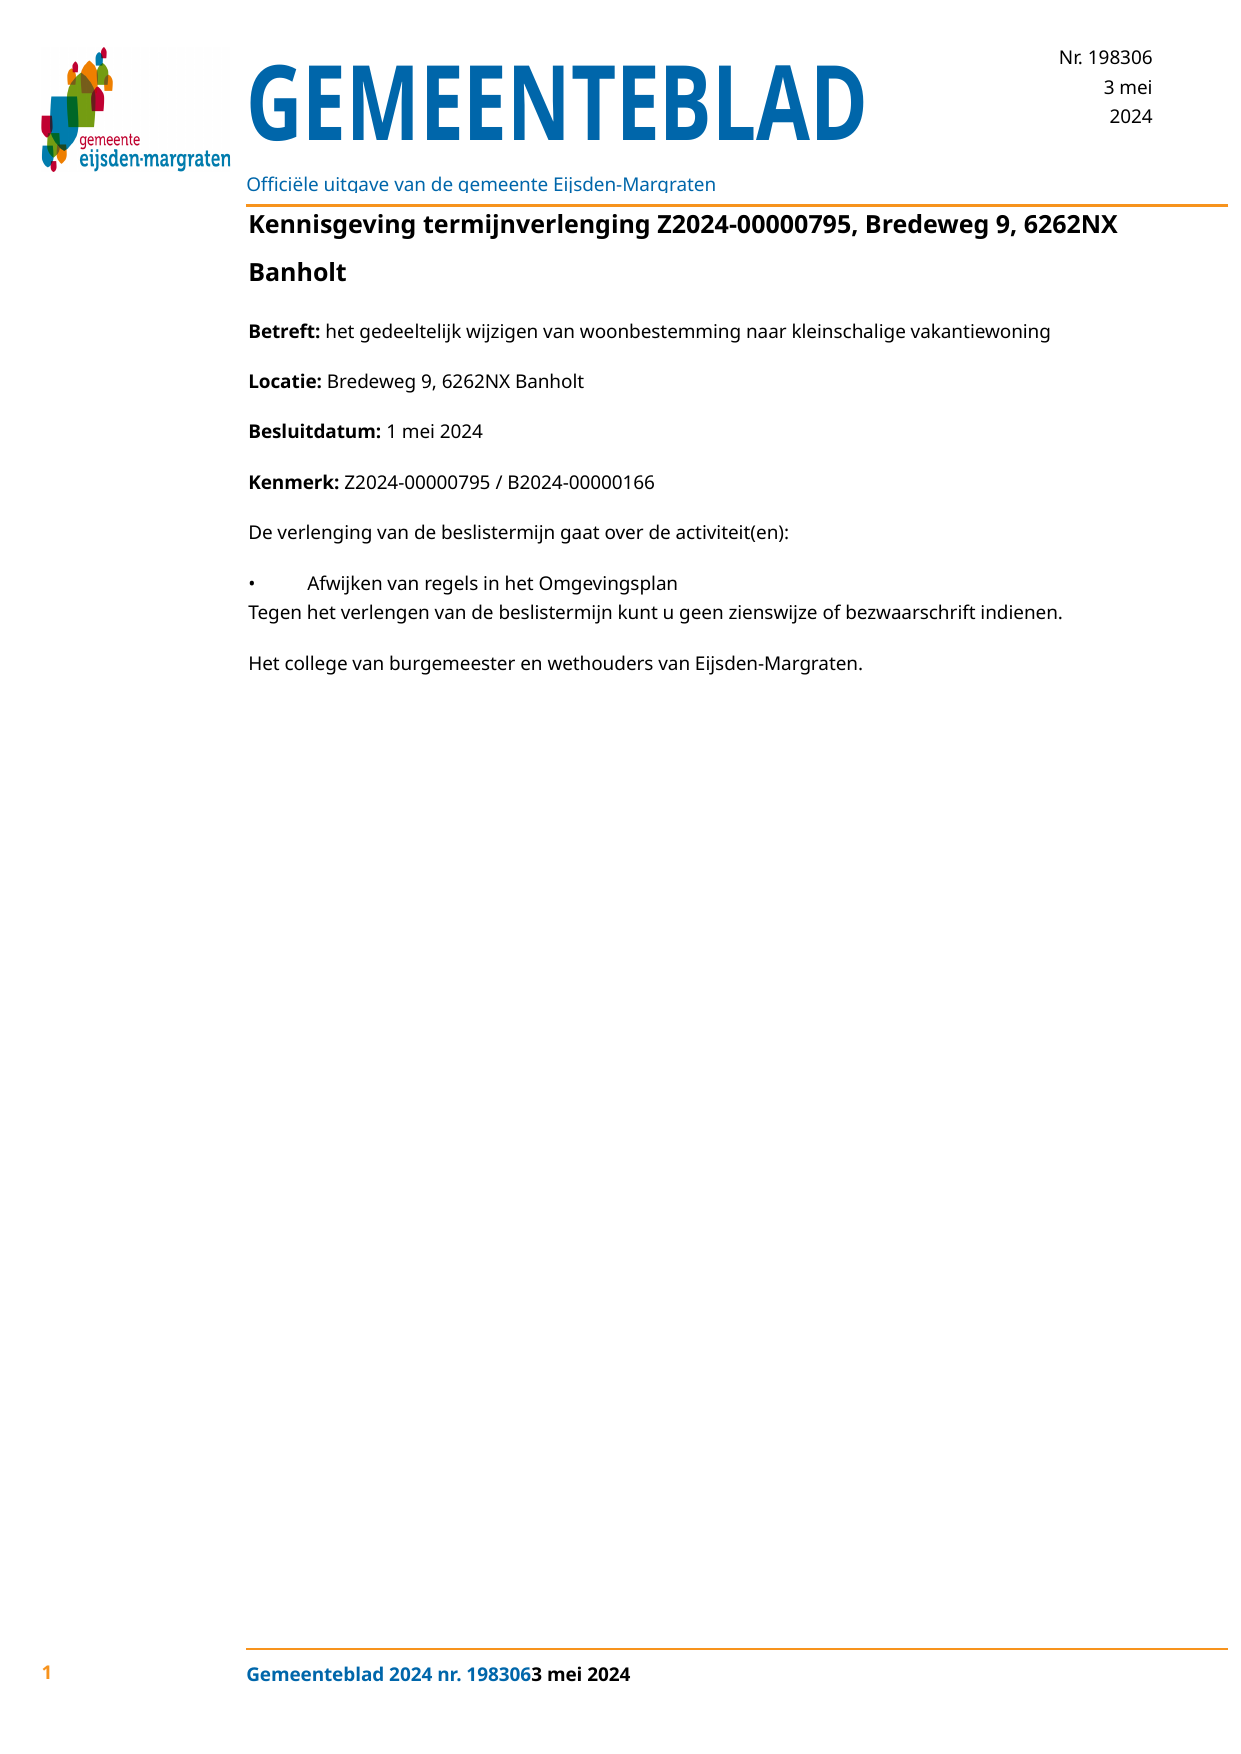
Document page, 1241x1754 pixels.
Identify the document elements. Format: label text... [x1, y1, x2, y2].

text Kennisgeving termijnverlenging Z2024-00000795, Bredeweg 9, 6262NX Banholt [248, 207, 1152, 288]
text Kenmerk: Z2024-00000795 / B2024-00000166 [248, 469, 1152, 495]
text Tegen het verlengen van de beslistermijn kunt u geen zienswijze of bezwaarschrift indienen. [248, 599, 1152, 625]
picture [41, 47, 231, 172]
text Locatie: Bredeweg 9, 6262NX Banholt [248, 368, 1152, 394]
list Afwijken van regels in het Omgevingsplan [248, 570, 1152, 596]
text Betreft: het gedeeltelijk wijzigen van woonbestemming naar kleinschalige vakantiewoning [248, 318, 1152, 344]
text Besluitdatum: 1 mei 2024 [248, 419, 1152, 444]
text De verlenging van de beslistermijn gaat over de activiteit(en): [248, 519, 1152, 545]
text Het college van burgemeester en wethouders van Eijsden-Margraten. [248, 650, 1152, 676]
